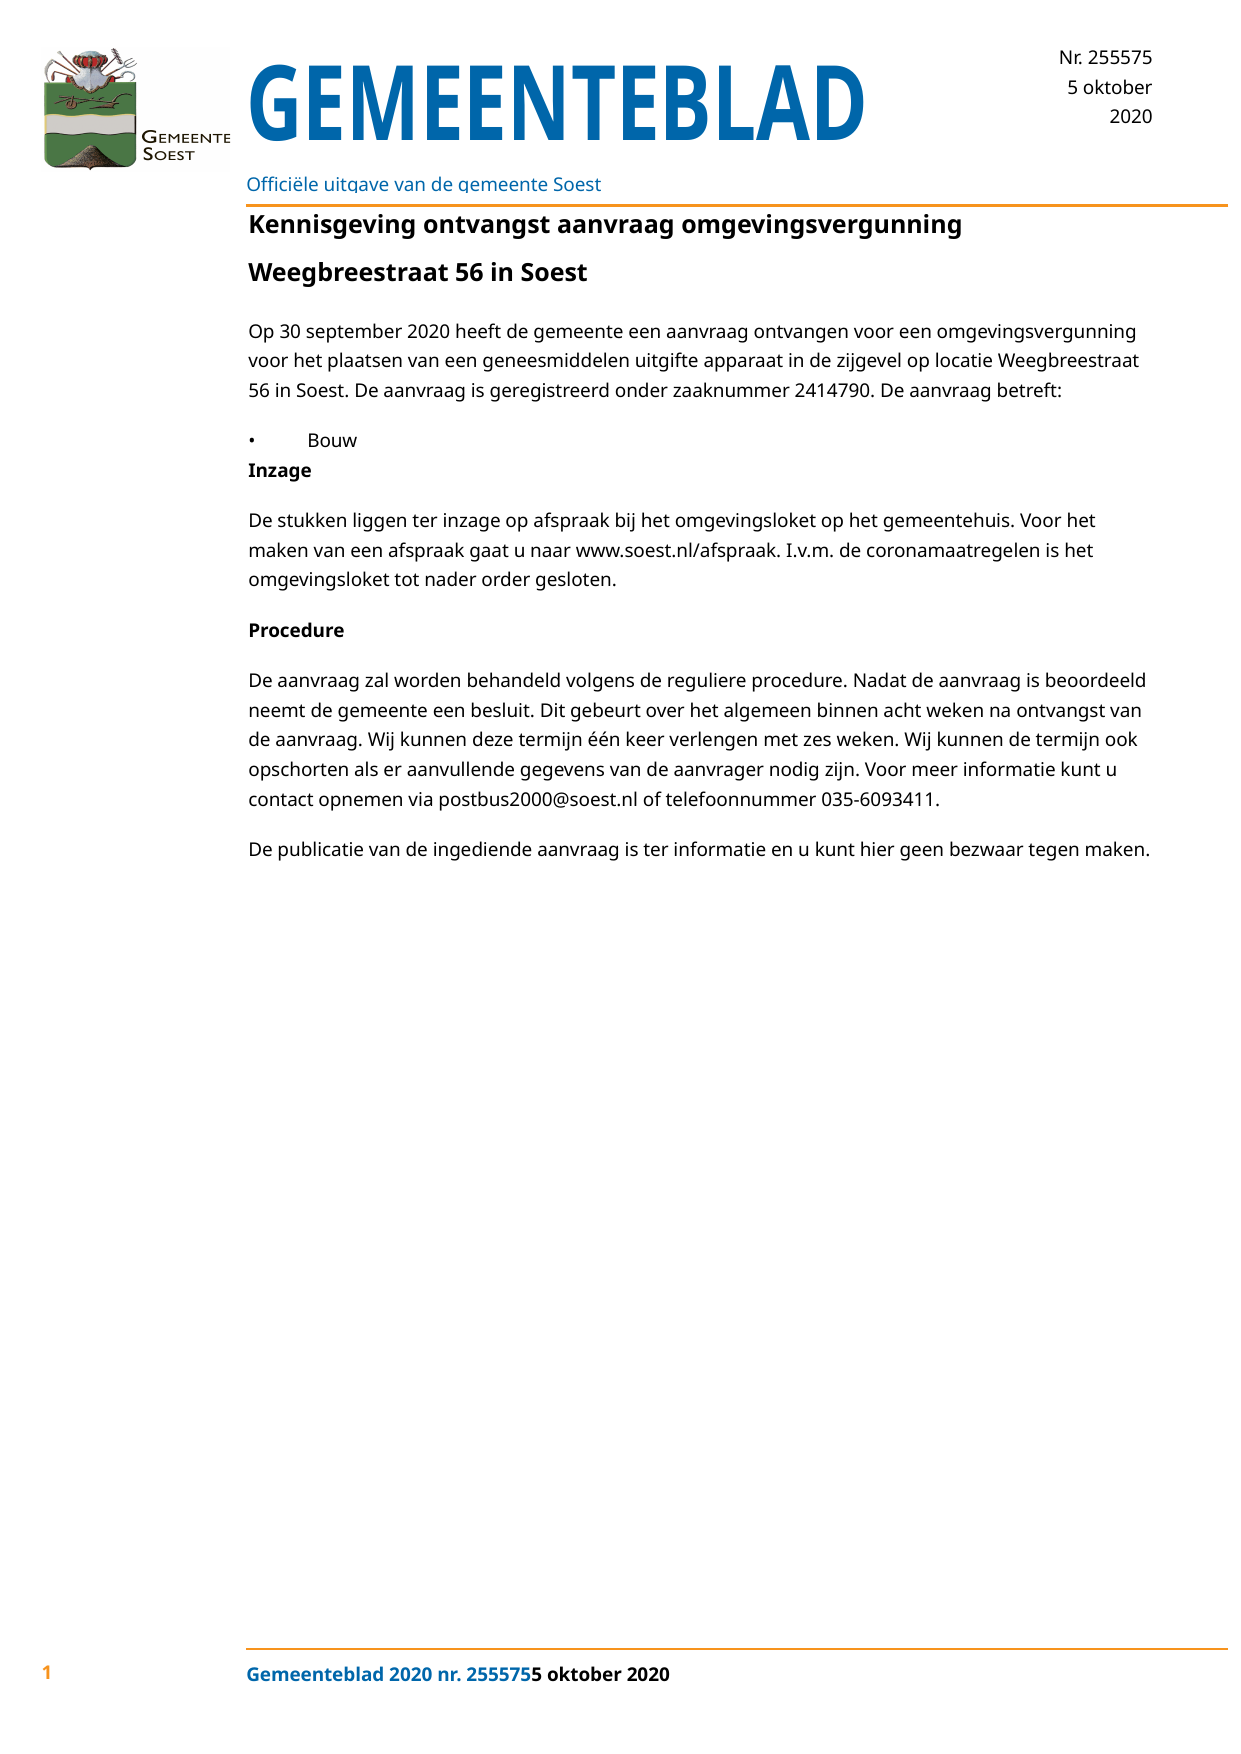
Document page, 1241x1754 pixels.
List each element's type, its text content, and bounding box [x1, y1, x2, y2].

text Inzage [248, 457, 1152, 483]
text Op 30 september 2020 heeft de gemeente een aanvraag ontvangen voor een omgevingsvergunning voor het plaatsen van een geneesmiddelen uitgifte apparaat in de zijgevel op locatie Weegbreestraat 56 in Soest. De aanvraag is geregistreerd onder zaaknummer 2414790. De aanvraag betreft: [248, 318, 1152, 403]
text Procedure [248, 617, 1152, 643]
text Kennisgeving ontvangst aanvraag omgevingsvergunning Weegbreestraat 56 in Soest [248, 207, 1152, 288]
text De stukken liggen ter inzage op afspraak bij het omgevingsloket op het gemeentehuis. Voor het maken van een afspraak gaat u naar www.soest.nl/afspraak. I.v.m. de coronamaatregelen is het omgevingsloket tot nader order gesloten. [248, 507, 1152, 592]
text De publicatie van de ingediende aanvraag is ter informatie en u kunt hier geen bezwaar tegen maken. [248, 836, 1152, 862]
picture [41, 47, 231, 172]
text De aanvraag zal worden behandeld volgens de reguliere procedure. Nadat de aanvraag is beoordeeld neemt de gemeente een besluit. Dit gebeurt over het algemeen binnen acht weken na ontvangst van de aanvraag. Wij kunnen deze termijn één keer verlengen met zes weken. Wij kunnen de termijn ook opschorten als er aanvullende gegevens van de aanvrager nodig zijn. Voor meer informatie kunt u contact opnemen via postbus2000@soest.nl of telefoonnummer 035-6093411. [248, 667, 1152, 812]
list Bouw [248, 427, 1152, 453]
